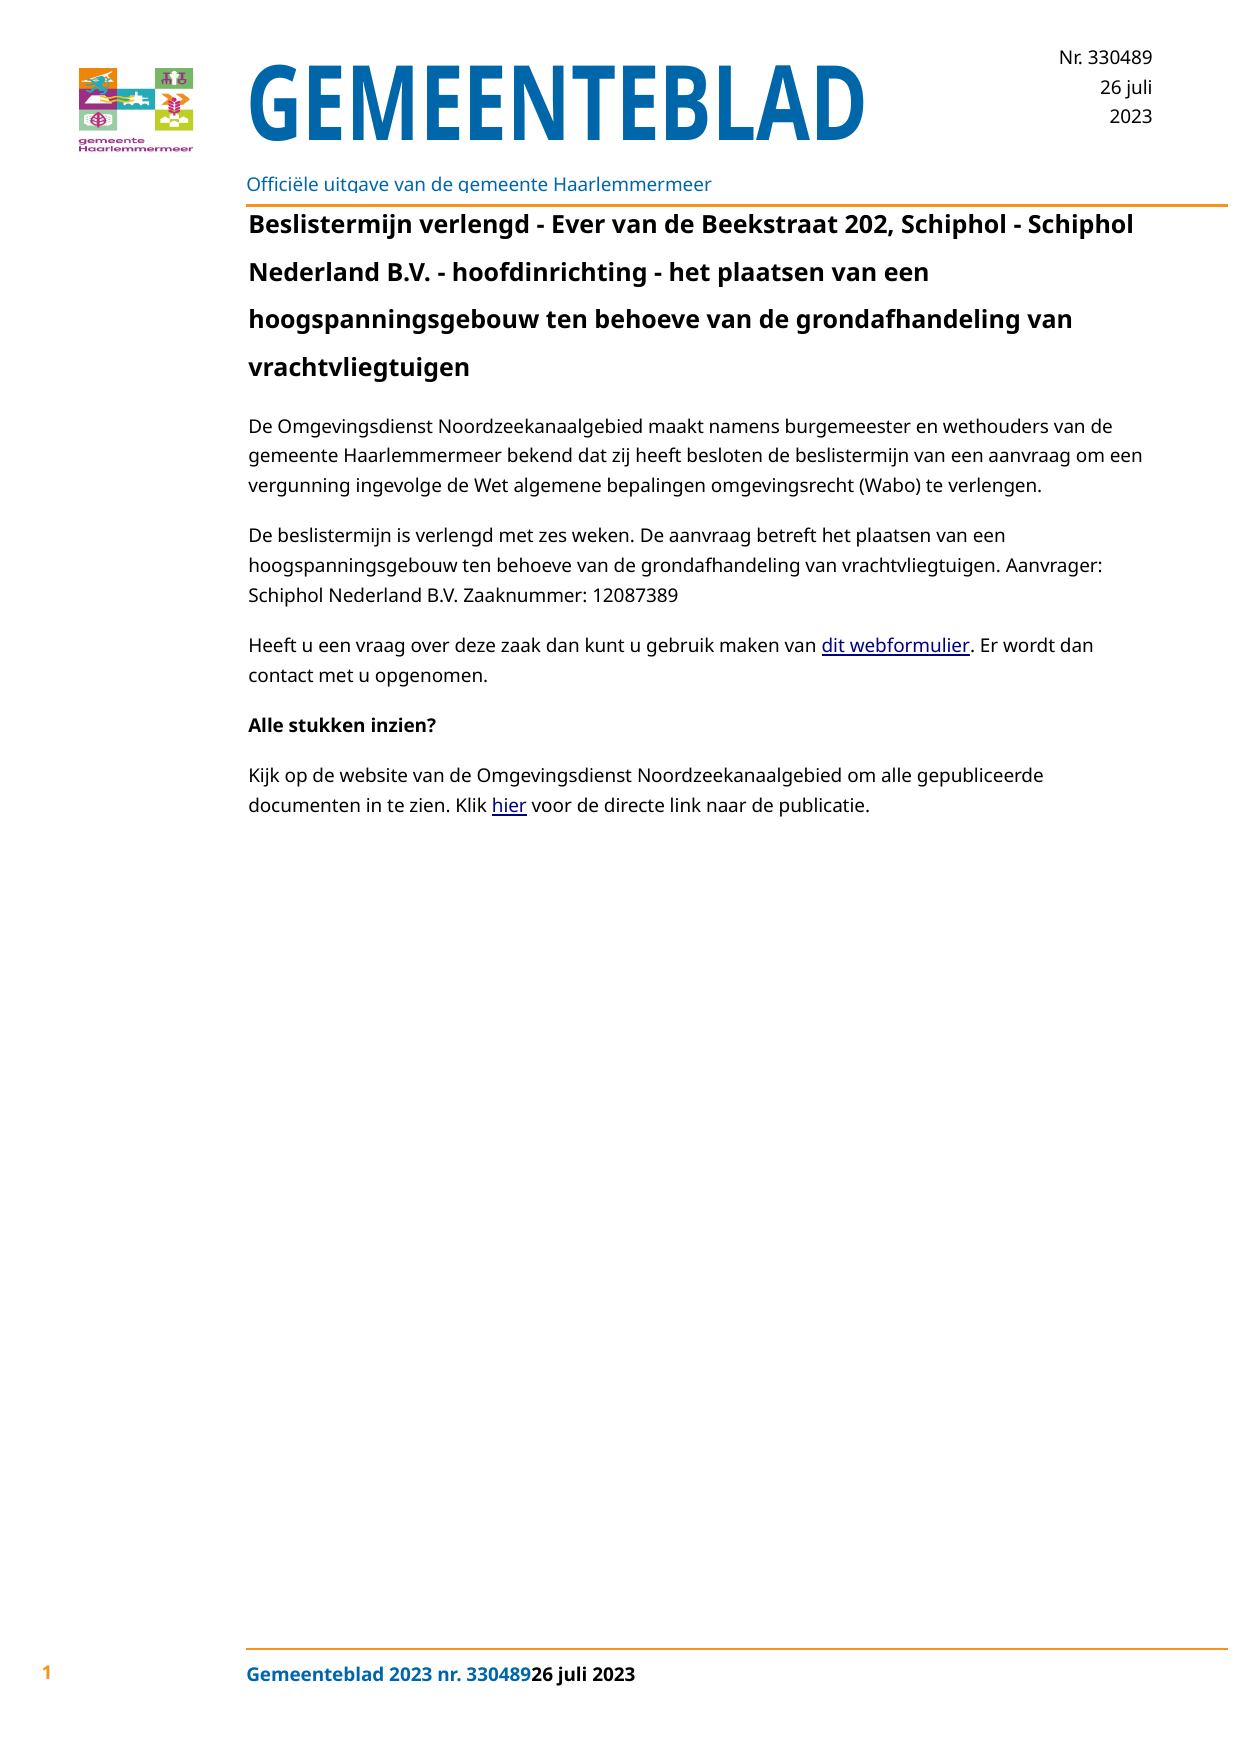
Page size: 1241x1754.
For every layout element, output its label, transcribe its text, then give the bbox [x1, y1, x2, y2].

text Heeft u een vraag over deze zaak dan kunt u gebruik maken van dit webformulier. Er wordt dan contact met u opgenomen. [248, 632, 1152, 688]
text De beslistermijn is verlengd met zes weken. De aanvraag betreft het plaatsen van een hoogspanningsgebouw ten behoeve van de grondafhandeling van vrachtvliegtuigen. Aanvrager: Schiphol Nederland B.V. Zaaknummer: 12087389 [248, 523, 1152, 608]
picture [41, 47, 231, 172]
text Beslistermijn verlengd - Ever van de Beekstraat 202, Schiphol - Schiphol Nederland B.V. - hoofdinrichting - het plaatsen van een hoogspanningsgebouw ten behoeve van de grondafhandeling van vrachtvliegtuigen [248, 207, 1152, 384]
text De Omgevingsdienst Noordzeekanaalgebied maakt namens burgemeester en wethouders van de gemeente Haarlemmermeer bekend dat zij heeft besloten de beslistermijn van een aanvraag om een vergunning ingevolge de Wet algemene bepalingen omgevingsrecht (Wabo) te verlengen. [248, 413, 1152, 498]
text Alle stukken inzien? [248, 712, 1152, 738]
text Kijk op de website van de Omgevingsdienst Noordzeekanaalgebied om alle gepubliceerde documenten in te zien. Klik hier voor de directe link naar de publicatie. [248, 763, 1152, 818]
